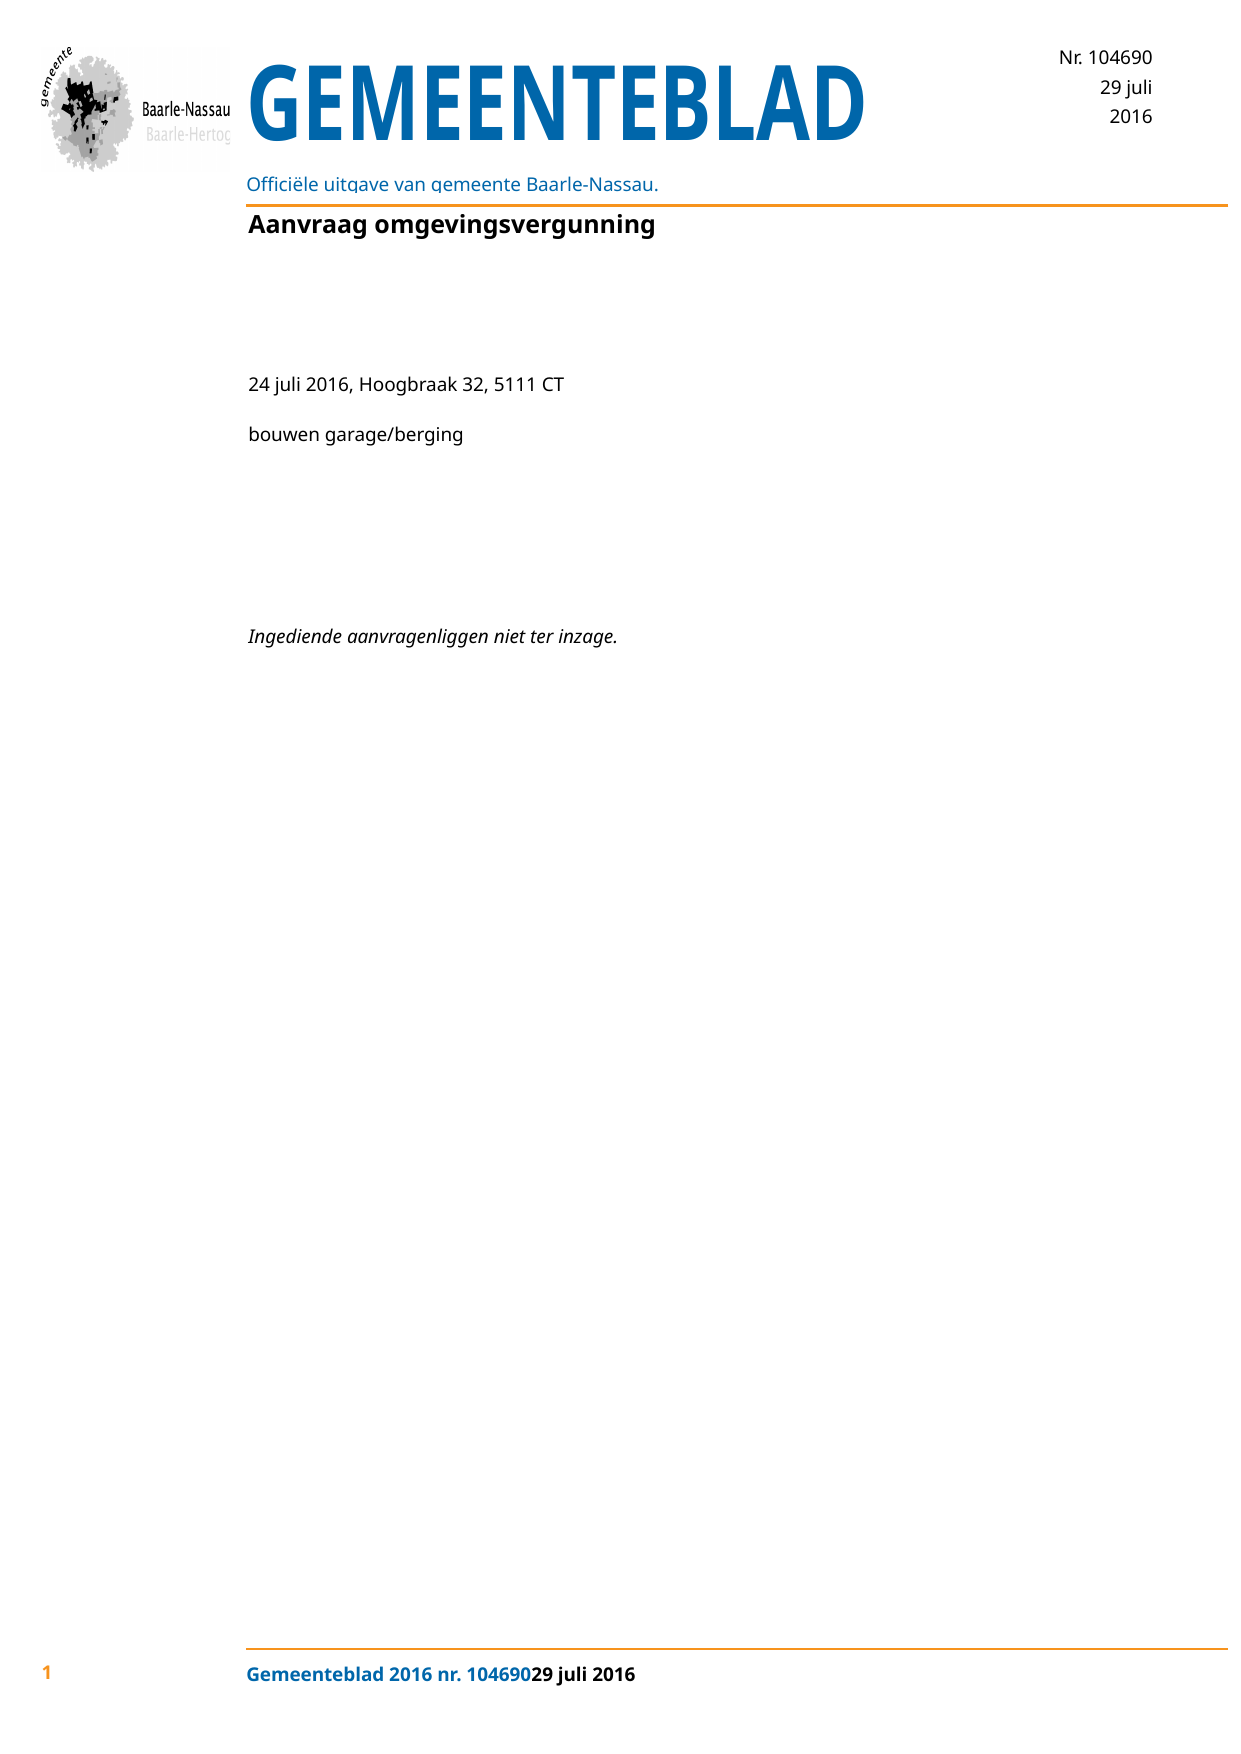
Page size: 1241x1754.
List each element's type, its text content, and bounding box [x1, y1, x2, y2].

text Ingediende aanvragenliggen niet ter inzage. [248, 623, 1152, 649]
text 24 juli 2016, Hoogbraak 32, 5111 CT [248, 371, 1152, 397]
picture [41, 47, 231, 172]
text Aanvraag omgevingsvergunning [248, 207, 1152, 241]
text bouwen garage/berging [248, 422, 1152, 447]
